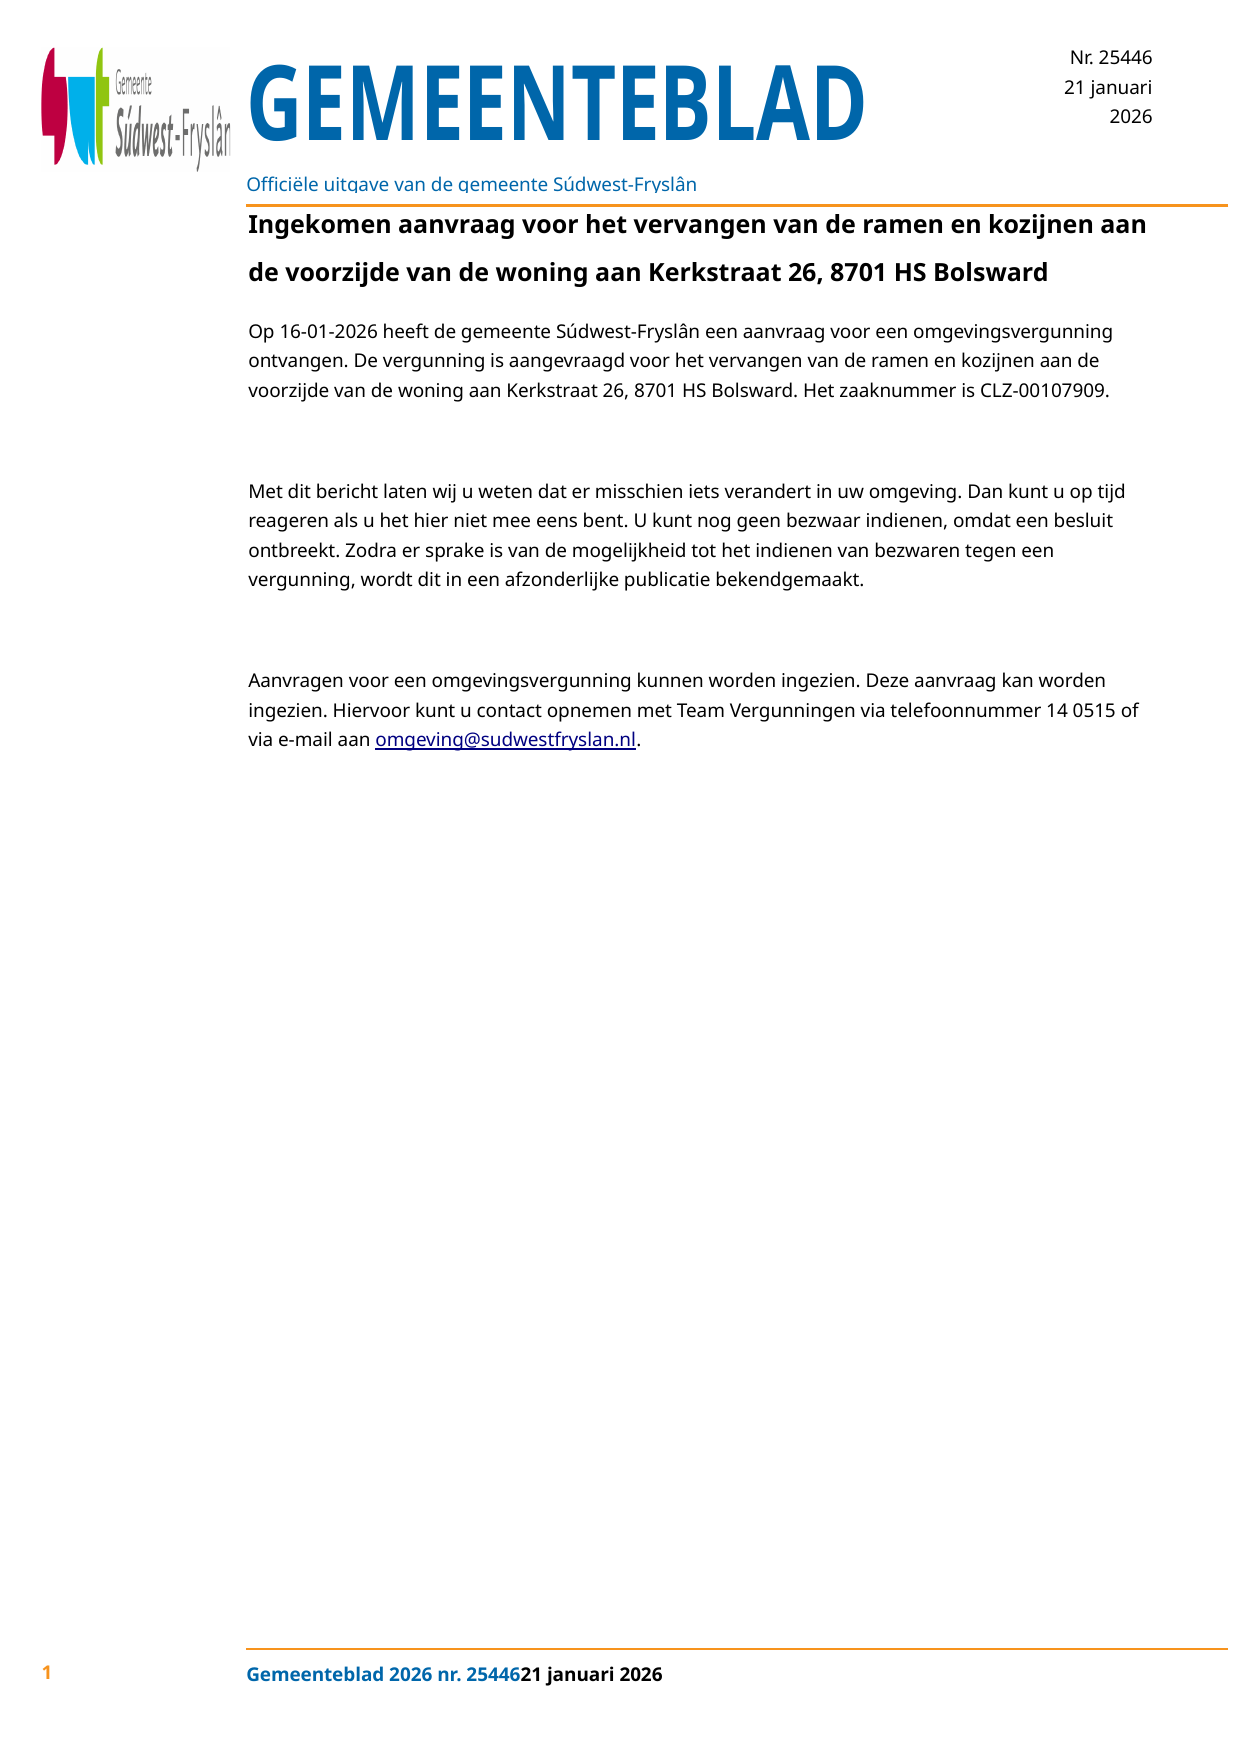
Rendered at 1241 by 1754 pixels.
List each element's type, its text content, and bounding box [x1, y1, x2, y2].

text Ingekomen aanvraag voor het vervangen van de ramen en kozijnen aan de voorzijde van de woning aan Kerkstraat 26, 8701 HS Bolsward [248, 207, 1152, 288]
text Met dit bericht laten wij u weten dat er misschien iets verandert in uw omgeving. Dan kunt u op tijd reageren als u het hier niet mee eens bent. U kunt nog geen bezwaar indienen, omdat een besluit ontbreekt. Zodra er sprake is van de mogelijkheid tot het indienen van bezwaren tegen een vergunning, wordt dit in een afzonderlijke publicatie bekendgemaakt. [248, 478, 1152, 592]
picture [41, 47, 231, 172]
text Op 16-01-2026 heeft de gemeente Súdwest-Fryslân een aanvraag voor een omgevingsvergunning ontvangen. De vergunning is aangevraagd voor het vervangen van de ramen en kozijnen aan de voorzijde van de woning aan Kerkstraat 26, 8701 HS Bolsward. Het zaaknummer is CLZ-00107909. [248, 318, 1152, 403]
text Aanvragen voor een omgevingsvergunning kunnen worden ingezien. Deze aanvraag kan worden ingezien. Hiervoor kunt u contact opnemen met Team Vergunningen via telefoonnummer 14 0515 of via e-mail aan omgeving@sudwestfryslan.nl. [248, 667, 1152, 752]
